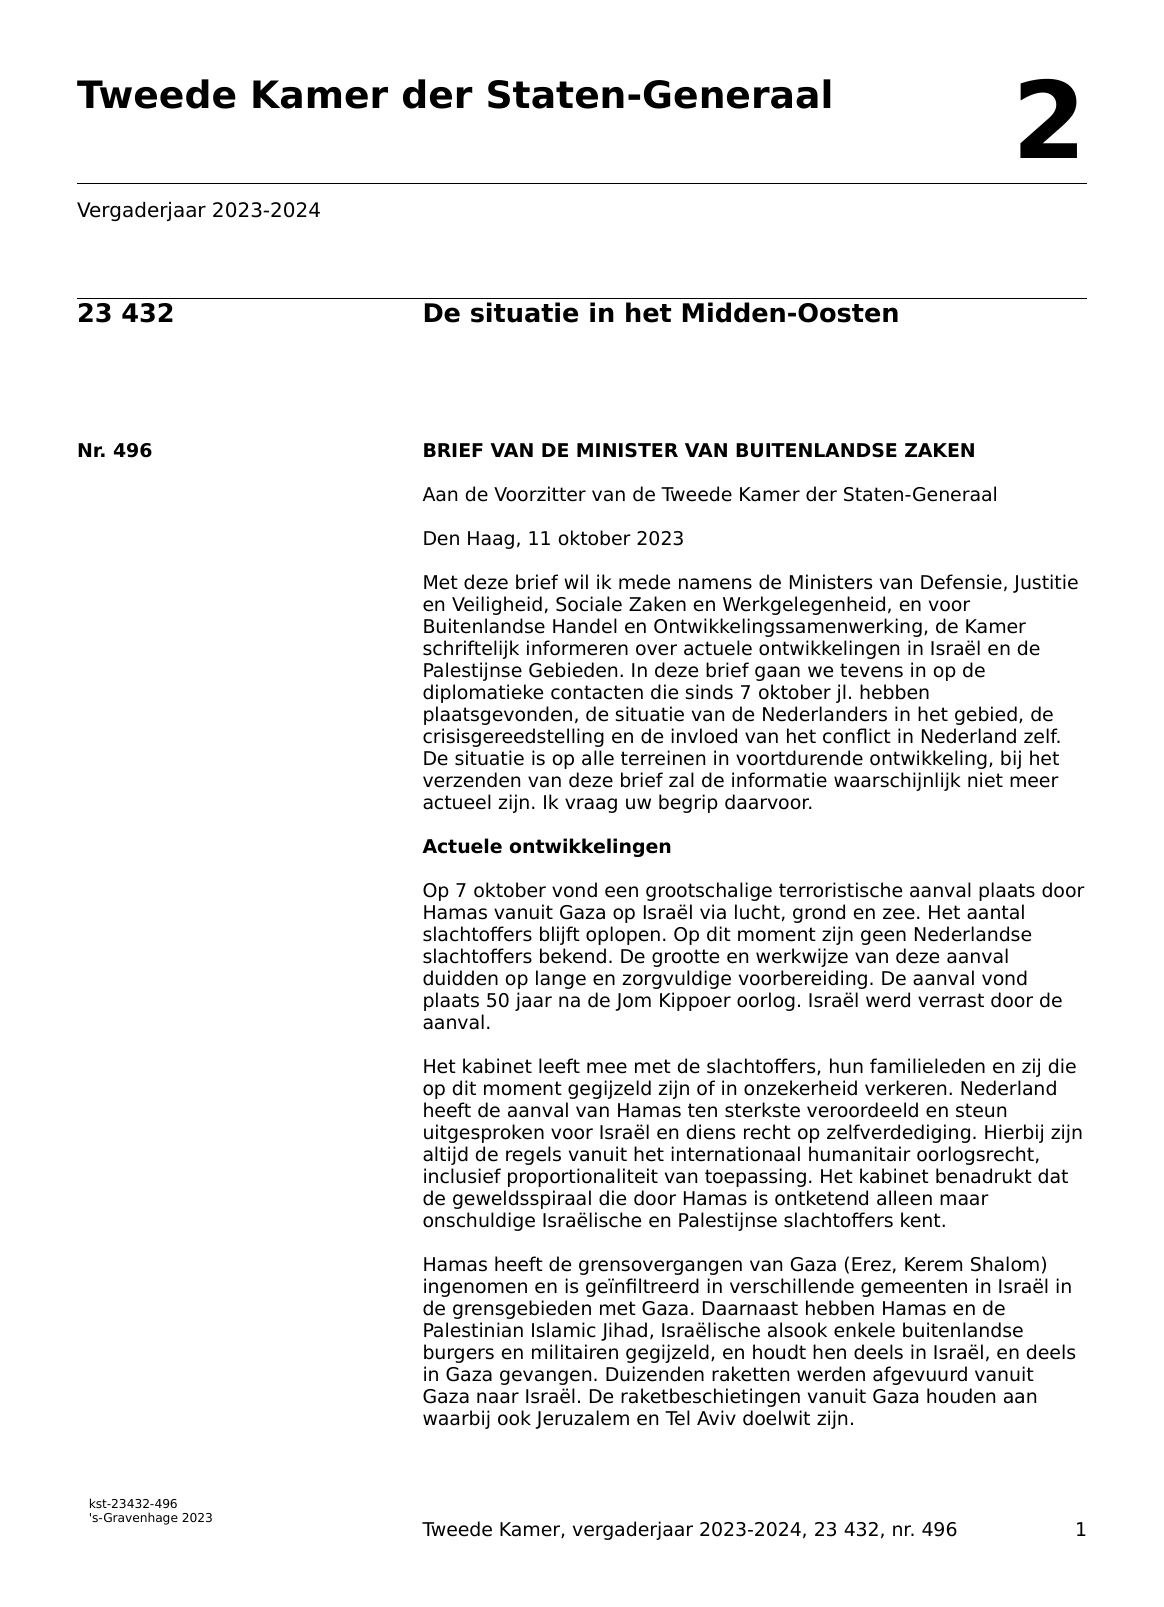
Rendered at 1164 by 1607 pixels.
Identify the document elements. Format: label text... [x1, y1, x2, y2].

text 's-Gravenhage 2023 [88, 1511, 323, 1525]
text Hamas heeft de grensovergangen van Gaza (Erez, Kerem Shalom) ingenomen en is geïnfiltreerd in verschillende gemeenten in Israël in de grensgebieden met Gaza. Daarnaast hebben Hamas en de Palestinian Islamic Jihad, Israëlische alsook enkele buitenlandse burgers en militairen gegijzeld, en houdt hen deels in Israël, en deels in Gaza gevangen. Duizenden raketten werden afgevuurd vanuit Gaza naar Israël. De raketbeschietingen vanuit Gaza houden aan waarbij ook Jeruzalem en Tel Aviv doelwit zijn. [422, 1254, 1087, 1430]
text Op 7 oktober vond een grootschalige terroristische aanval plaats door Hamas vanuit Gaza op Israël via lucht, grond en zee. Het aantal slachtoffers blijft oplopen. Op dit moment zijn geen Nederlandse slachtoffers bekend. De grootte en werkwijze van deze aanval duidden op lange en zorgvuldige voorbereiding. De aanval vond plaats 50 jaar na de Jom Kippoer oorlog. Israël werd verrast door de aanval. [422, 880, 1087, 1034]
text Met deze brief wil ik mede namens de Ministers van Defensie, Justitie en Veiligheid, Sociale Zaken en Werkgelegenheid, en voor Buitenlandse Handel en Ontwikkelingssamenwerking, de Kamer schriftelijk informeren over actuele ontwikkelingen in Israël en de Palestijnse Gebieden. In deze brief gaan we tevens in op de diplomatieke contacten die sinds 7 oktober jl. hebben plaatsgevonden, de situatie van de Nederlanders in het gebied, de crisisgereedstelling en de invloed van het conflict in Nederland zelf. De situatie is op alle terreinen in voortdurende ontwikkeling, bij het verzenden van deze brief zal de informatie waarschijnlijk niet meer actueel zijn. Ik vraag uw begrip daarvoor. [422, 572, 1087, 814]
subtitle Nr. 496 BRIEF VAN DE MINISTER VAN BUITENLANDSE ZAKEN [77, 440, 1087, 462]
text Den Haag, 11 oktober 2023 [422, 528, 1087, 550]
subtitle Actuele ontwikkelingen [422, 836, 1087, 858]
subtitle 23 432 De situatie in het Midden-Oosten [77, 299, 1087, 329]
table_cell Vergaderjaar 2023-2024 [77, 184, 1087, 298]
text kst-23432-496 [88, 1497, 323, 1511]
table_header Tweede Kamer der Staten-Generaal [77, 59, 886, 183]
text Het kabinet leeft mee met de slachtoffers, hun familieleden en zij die op dit moment gegijzeld zijn of in onzekerheid verkeren. Nederland heeft de aanval van Hamas ten sterkste veroordeeld en steun uitgesproken voor Israël en diens recht op zelfverdediging. Hierbij zijn altijd de regels vanuit het internationaal humanitair oorlogsrecht, inclusief proportionaliteit van toepassing. Het kabinet benadrukt dat de geweldsspiraal die door Hamas is ontketend alleen maar onschuldige Israëlische en Palestijnse slachtoffers kent. [422, 1056, 1087, 1232]
text Aan de Voorzitter van de Tweede Kamer der Staten-Generaal [422, 484, 1087, 506]
table_header 2 [886, 59, 1087, 183]
